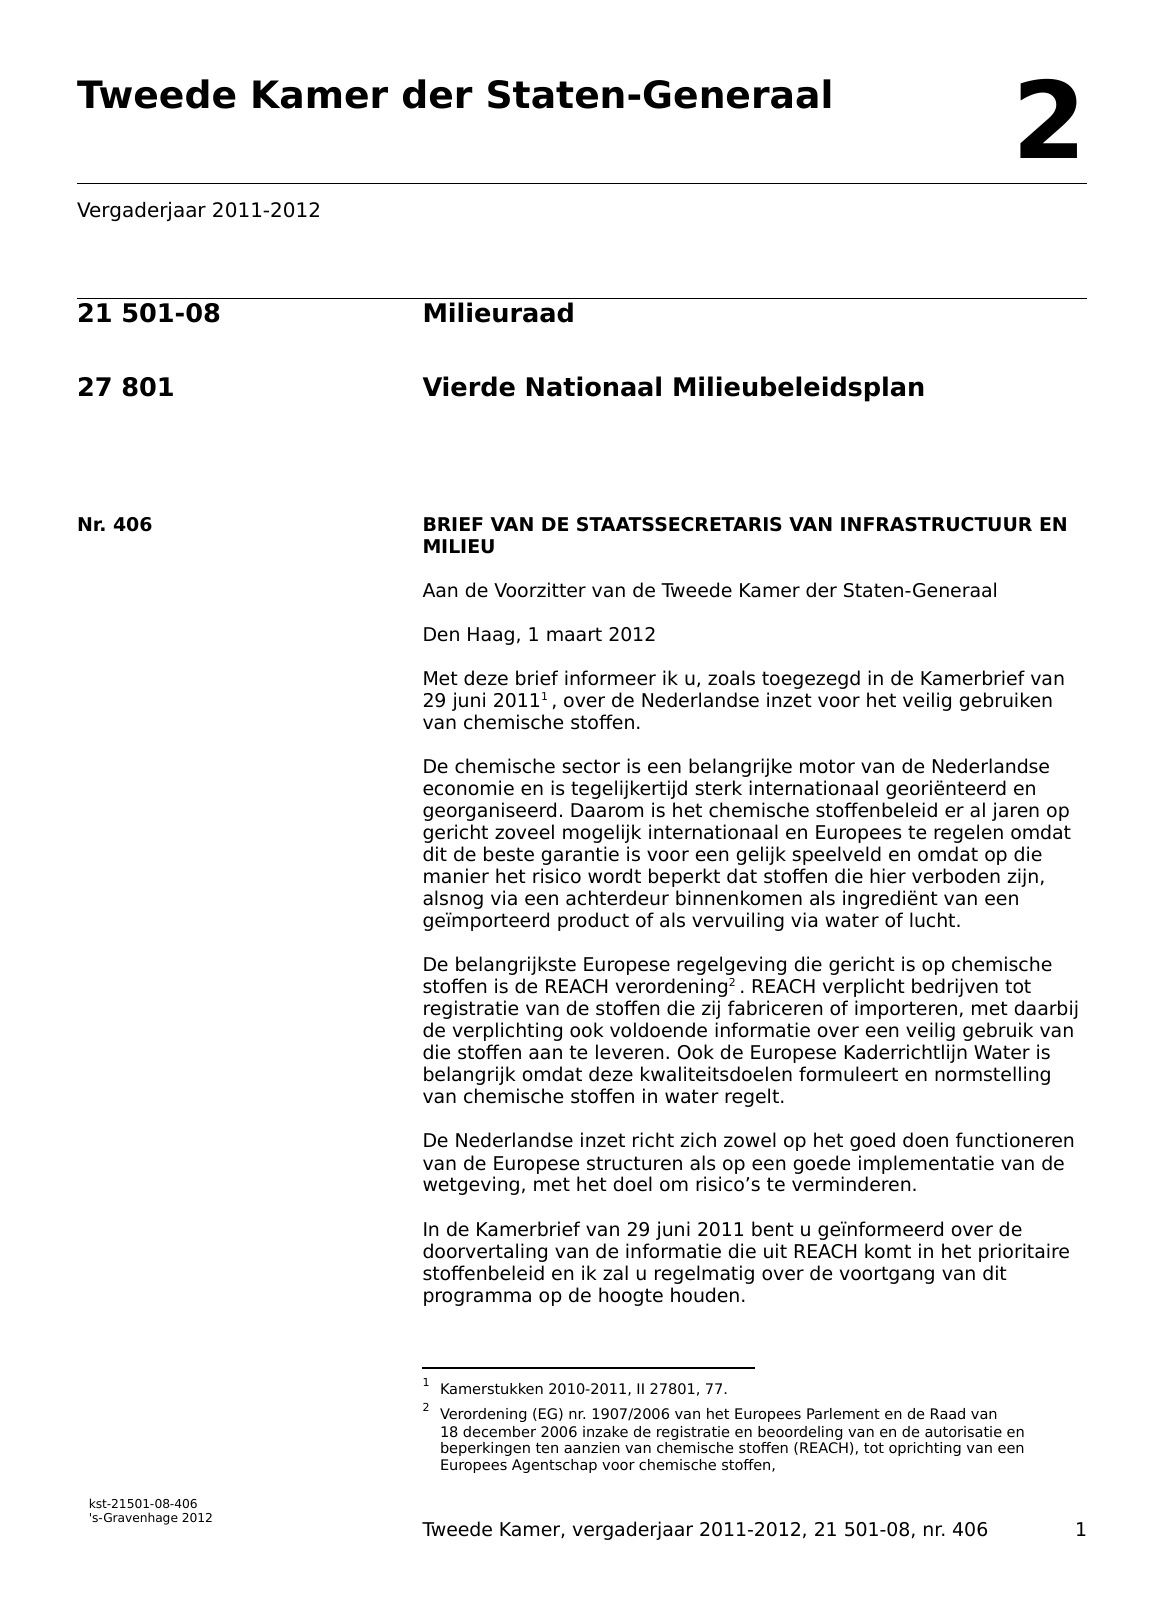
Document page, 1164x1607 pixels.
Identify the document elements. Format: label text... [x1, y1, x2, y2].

table_header 2 [886, 59, 1087, 183]
text In de Kamerbrief van 29 juni 2011 bent u geïnformeerd over de doorvertaling van de informatie die uit REACH komt in het prioritaire stoffenbeleid en ik zal u regelmatig over de voortgang van dit programma op de hoogte houden. [422, 1218, 1087, 1306]
table_cell Vergaderjaar 2011-2012 [77, 184, 1087, 298]
subtitle 21 501-08 Milieuraad [77, 299, 1087, 329]
table_header Tweede Kamer der Staten-Generaal [77, 59, 886, 183]
text Met deze brief informeer ik u, zoals toegezegd in de Kamerbrief van 29 juni 2011, over de Nederlandse inzet voor het veilig gebruiken van chemische stoffen. [422, 668, 1087, 734]
text Kamerstukken 2010-2011, II 27801, 77. [422, 1377, 1087, 1399]
subtitle Nr. 406 BRIEF VAN DE STAATSSECRETARIS VAN INFRASTRUCTUUR EN MILIEU [77, 514, 1087, 558]
text 's-Gravenhage 2012 [88, 1511, 323, 1525]
text Aan de Voorzitter van de Tweede Kamer der Staten-Generaal [422, 580, 1087, 602]
subtitle 27 801 Vierde Nationaal Milieubeleidsplan [77, 373, 1087, 403]
text De Nederlandse inzet richt zich zowel op het goed doen functioneren van de Europese structuren als op een goede implementatie van de wetgeving, met het doel om risico’s te verminderen. [422, 1130, 1087, 1196]
text Den Haag, 1 maart 2012 [422, 624, 1087, 646]
text Verordening (EG) nr. 1907/2006 van het Europees Parlement en de Raad van 18 december 2006 inzake de registratie en beoordeling van en de autorisatie en beperkingen ten aanzien van chemische stoffen (REACH), tot oprichting van een Europees Agentschap voor chemische stoffen, [422, 1402, 1087, 1474]
text De chemische sector is een belangrijke motor van de Nederlandse economie en is tegelijkertijd sterk internationaal georiënteerd en georganiseerd. Daarom is het chemische stoffenbeleid er al jaren op gericht zoveel mogelijk internationaal en Europees te regelen omdat dit de beste garantie is voor een gelijk speelveld en omdat op die manier het risico wordt beperkt dat stoffen die hier verboden zijn, alsnog via een achterdeur binnenkomen als ingrediënt van een geïmporteerd product of als vervuiling via water of lucht. [422, 756, 1087, 932]
text kst-21501-08-406 [88, 1497, 323, 1511]
text De belangrijkste Europese regelgeving die gericht is op chemische stoffen is de REACH verordening. REACH verplicht bedrijven tot registratie van de stoffen die zij fabriceren of importeren, met daarbij de verplichting ook voldoende informatie over een veilig gebruik van die stoffen aan te leveren. Ook de Europese Kaderrichtlijn Water is belangrijk omdat deze kwaliteitsdoelen formuleert en normstelling van chemische stoffen in water regelt. [422, 954, 1087, 1108]
